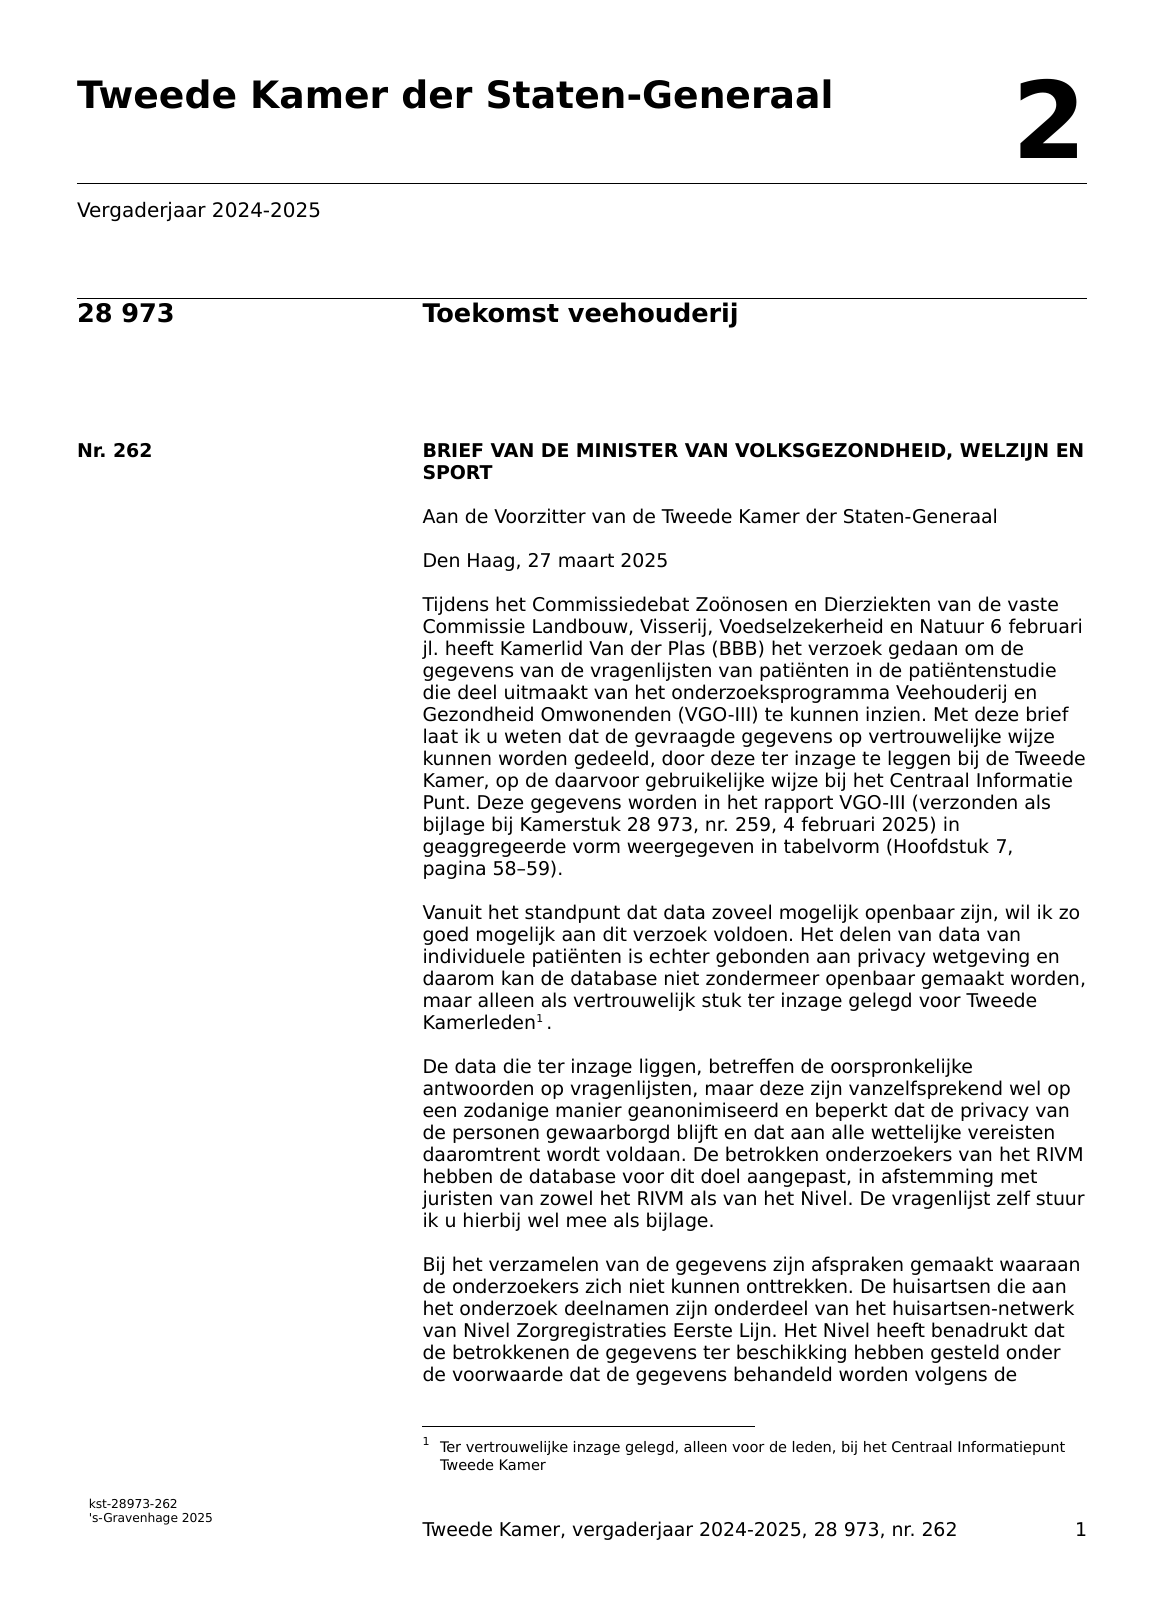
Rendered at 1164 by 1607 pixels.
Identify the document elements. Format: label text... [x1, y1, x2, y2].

text Den Haag, 27 maart 2025 [422, 550, 1087, 572]
table_header 2 [886, 59, 1087, 183]
text Bij het verzamelen van de gegevens zijn afspraken gemaakt waaraan de onderzoekers zich niet kunnen onttrekken. De huisartsen die aan het onderzoek deelnamen zijn onderdeel van het huisartsen-netwerk van Nivel Zorgregistraties Eerste Lijn. Het Nivel heeft benadrukt dat de betrokkenen de gegevens ter beschikking hebben gesteld onder de voorwaarde dat de gegevens behandeld worden volgens de [422, 1254, 1087, 1386]
text Aan de Voorzitter van de Tweede Kamer der Staten-Generaal [422, 506, 1087, 528]
table_header Tweede Kamer der Staten-Generaal [77, 59, 886, 183]
text Ter vertrouwelijke inzage gelegd, alleen voor de leden, bij het Centraal Informatiepunt Tweede Kamer [422, 1435, 1087, 1474]
table_cell Vergaderjaar 2024-2025 [77, 184, 1087, 298]
text Vanuit het standpunt dat data zoveel mogelijk openbaar zijn, wil ik zo goed mogelijk aan dit verzoek voldoen. Het delen van data van individuele patiënten is echter gebonden aan privacy wetgeving en daarom kan de database niet zondermeer openbaar gemaakt worden, maar alleen als vertrouwelijk stuk ter inzage gelegd voor Tweede Kamerleden. [422, 902, 1087, 1034]
text kst-28973-262 [88, 1497, 323, 1511]
subtitle Nr. 262 BRIEF VAN DE MINISTER VAN VOLKSGEZONDHEID, WELZIJN EN SPORT [77, 440, 1087, 484]
text De data die ter inzage liggen, betreffen de oorspronkelijke antwoorden op vragenlijsten, maar deze zijn vanzelfsprekend wel op een zodanige manier geanonimiseerd en beperkt dat de privacy van de personen gewaarborgd blijft en dat aan alle wettelijke vereisten daaromtrent wordt voldaan. De betrokken onderzoekers van het RIVM hebben de database voor dit doel aangepast, in afstemming met juristen van zowel het RIVM als van het Nivel. De vragenlijst zelf stuur ik u hierbij wel mee als bijlage. [422, 1056, 1087, 1232]
text 's-Gravenhage 2025 [88, 1511, 323, 1525]
text Tijdens het Commissiedebat Zoönosen en Dierziekten van de vaste Commissie Landbouw, Visserij, Voedselzekerheid en Natuur 6 februari jl. heeft Kamerlid Van der Plas (BBB) het verzoek gedaan om de gegevens van de vragenlijsten van patiënten in de patiëntenstudie die deel uitmaakt van het onderzoeksprogramma Veehouderij en Gezondheid Omwonenden (VGO-III) te kunnen inzien. Met deze brief laat ik u weten dat de gevraagde gegevens op vertrouwelijke wijze kunnen worden gedeeld, door deze ter inzage te leggen bij de Tweede Kamer, op de daarvoor gebruikelijke wijze bij het Centraal Informatie Punt. Deze gegevens worden in het rapport VGO-III (verzonden als bijlage bij Kamerstuk 28 973, nr. 259, 4 februari 2025) in geaggregeerde vorm weergegeven in tabelvorm (Hoofdstuk 7, pagina 58–59). [422, 594, 1087, 880]
subtitle 28 973 Toekomst veehouderij [77, 299, 1087, 329]
